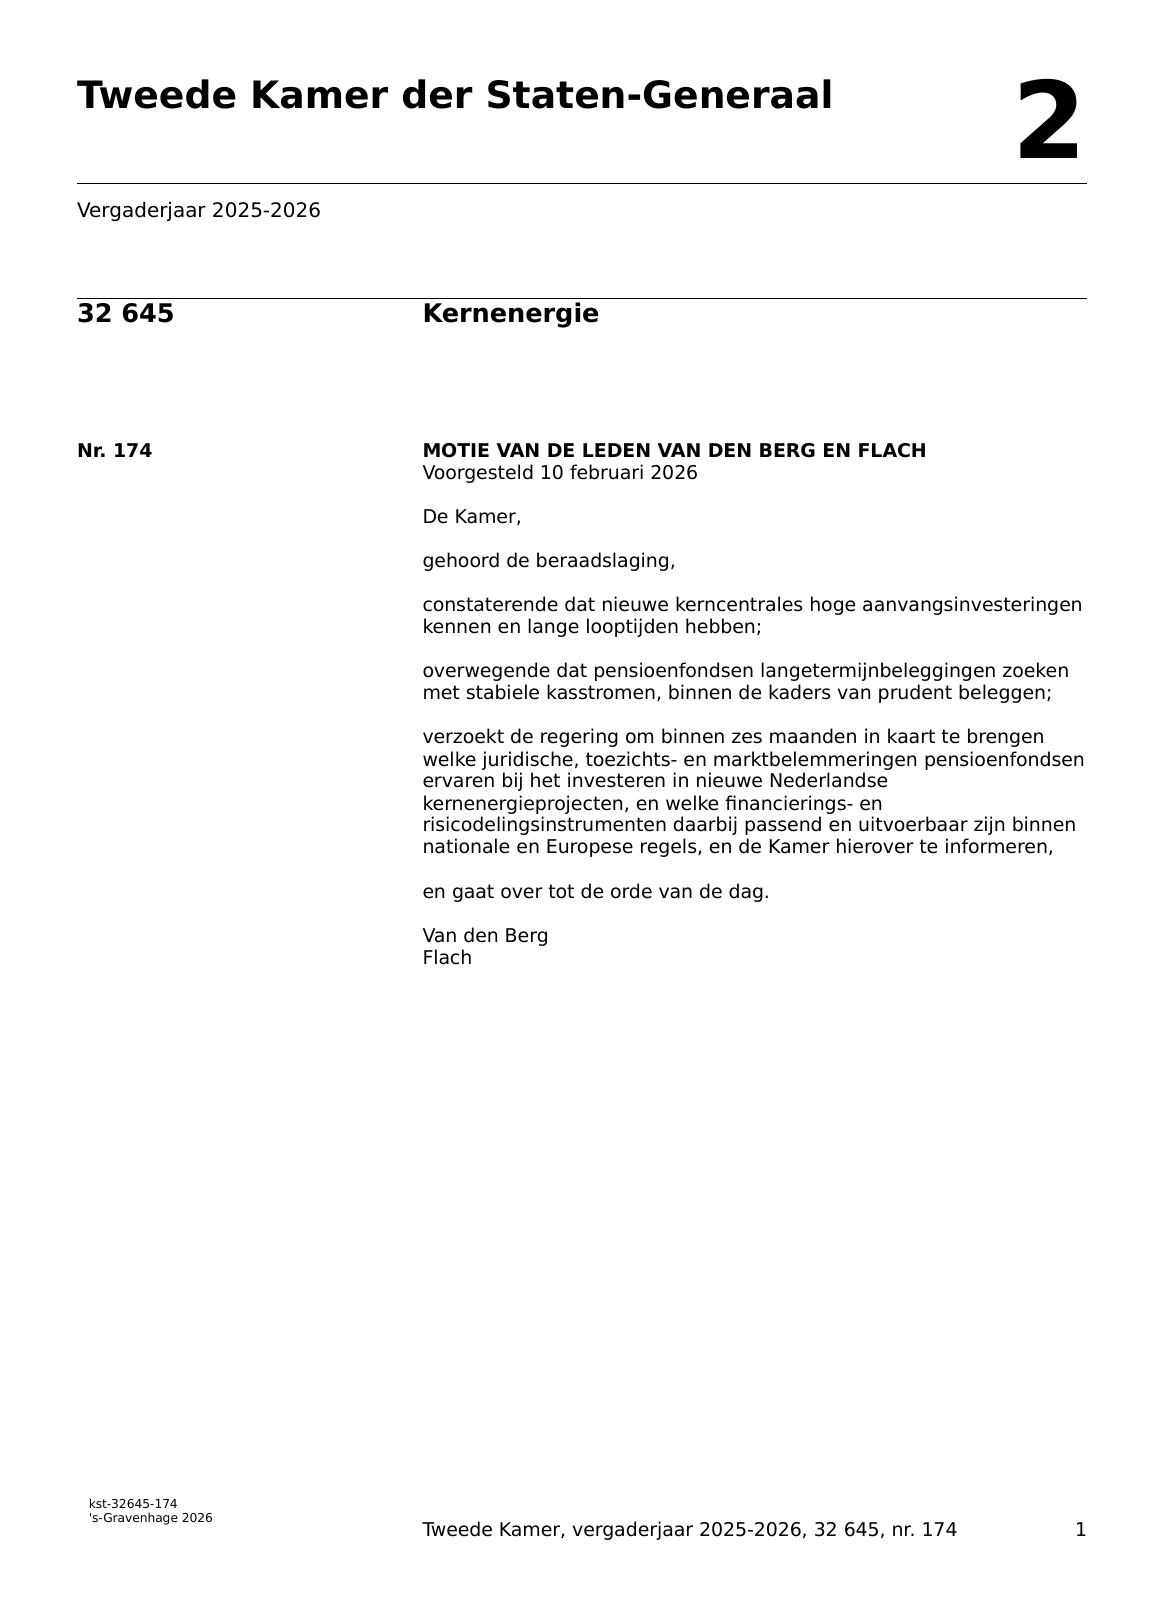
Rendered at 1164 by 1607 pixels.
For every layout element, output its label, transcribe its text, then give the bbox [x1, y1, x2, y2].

text constaterende dat nieuwe kerncentrales hoge aanvangsinvesteringen kennen en lange looptijden hebben; [422, 594, 1087, 638]
text gehoord de beraadslaging, [422, 550, 1087, 572]
text Flach [422, 947, 1087, 969]
table_cell Vergaderjaar 2025-2026 [77, 184, 1087, 298]
text verzoekt de regering om binnen zes maanden in kaart te brengen welke juridische, toezichts- en marktbelemmeringen pensioenfondsen ervaren bij het investeren in nieuwe Nederlandse kernenergieprojecten, en welke financierings- en risicodelingsinstrumenten daarbij passend en uitvoerbaar zijn binnen nationale en Europese regels, en de Kamer hierover te informeren, [422, 726, 1087, 858]
text Voorgesteld 10 februari 2026 [422, 462, 1087, 484]
text en gaat over tot de orde van de dag. [422, 881, 1087, 902]
text 's-Gravenhage 2026 [88, 1511, 323, 1525]
table_header 2 [886, 59, 1087, 183]
text overwegende dat pensioenfondsen langetermijnbeleggingen zoeken met stabiele kasstromen, binnen de kaders van prudent beleggen; [422, 660, 1087, 704]
text De Kamer, [422, 506, 1087, 528]
text kst-32645-174 [88, 1497, 323, 1511]
subtitle Nr. 174 MOTIE VAN DE LEDEN VAN DEN BERG EN FLACH [77, 440, 1087, 462]
table_header Tweede Kamer der Staten-Generaal [77, 59, 886, 183]
subtitle 32 645 Kernenergie [77, 299, 1087, 329]
text Van den Berg [422, 925, 1087, 947]
